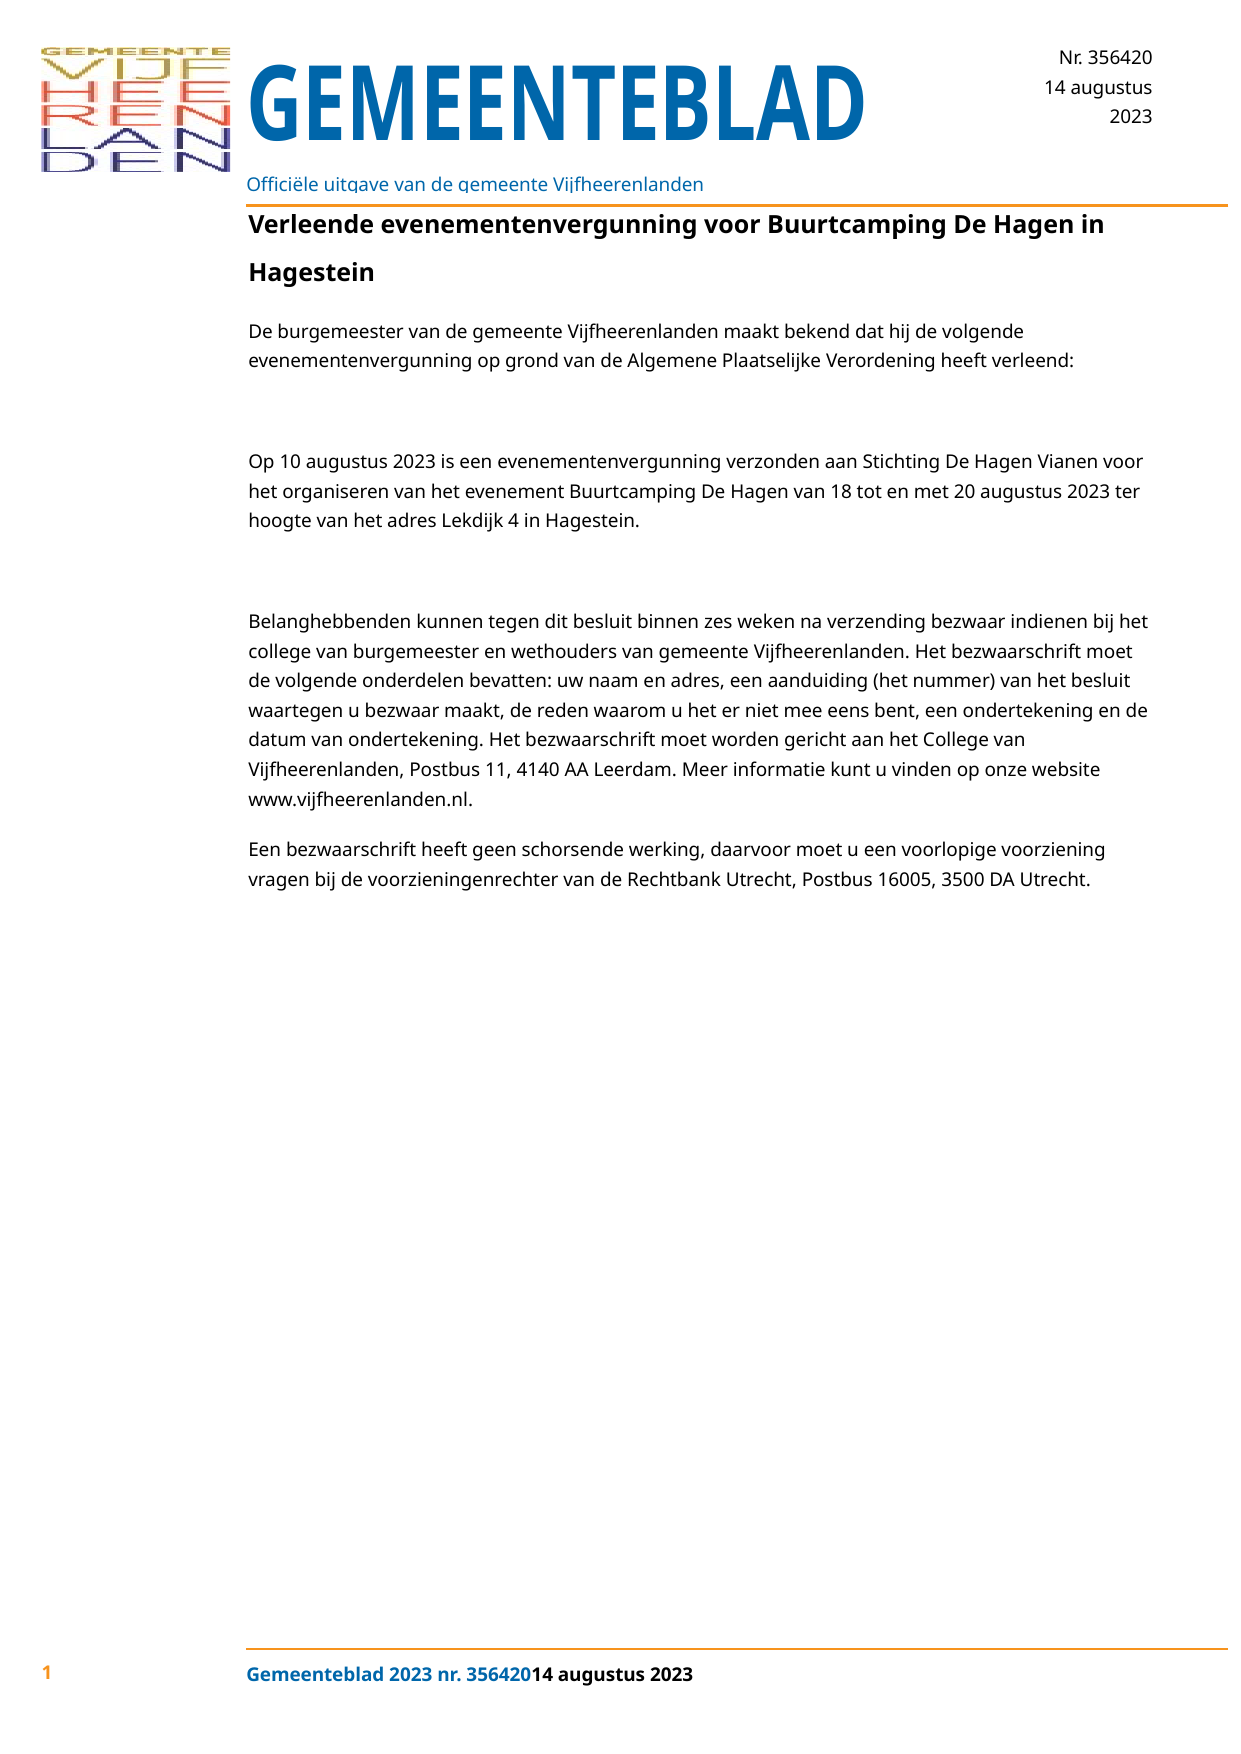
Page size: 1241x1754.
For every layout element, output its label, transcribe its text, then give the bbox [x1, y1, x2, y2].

text Belanghebbenden kunnen tegen dit besluit binnen zes weken na verzending bezwaar indienen bij het college van burgemeester en wethouders van gemeente Vijfheerenlanden. Het bezwaarschrift moet de volgende onderdelen bevatten: uw naam en adres, een aanduiding (het nummer) van het besluit waartegen u bezwaar maakt, de reden waarom u het er niet mee eens bent, een ondertekening en de datum van ondertekening. Het bezwaarschrift moet worden gericht aan het College van Vijfheerenlanden, Postbus 11, 4140 AA Leerdam. Meer informatie kunt u vinden op onze website www.vijfheerenlanden.nl. [248, 608, 1152, 812]
text Op 10 augustus 2023 is een evenementenvergunning verzonden aan Stichting De Hagen Vianen voor het organiseren van het evenement Buurtcamping De Hagen van 18 tot en met 20 augustus 2023 ter hoogte van het adres Lekdijk 4 in Hagestein. [248, 448, 1152, 533]
text Een bezwaarschrift heeft geen schorsende werking, daarvoor moet u een voorlopige voorziening vragen bij de voorzieningenrechter van de Rechtbank Utrecht, Postbus 16005, 3500 DA Utrecht. [248, 836, 1152, 892]
text De burgemeester van de gemeente Vijfheerenlanden maakt bekend dat hij de volgende evenementenvergunning op grond van de Algemene Plaatselijke Verordening heeft verleend: [248, 318, 1152, 373]
picture [41, 47, 231, 172]
text Verleende evenementenvergunning voor Buurtcamping De Hagen in Hagestein [248, 207, 1152, 288]
